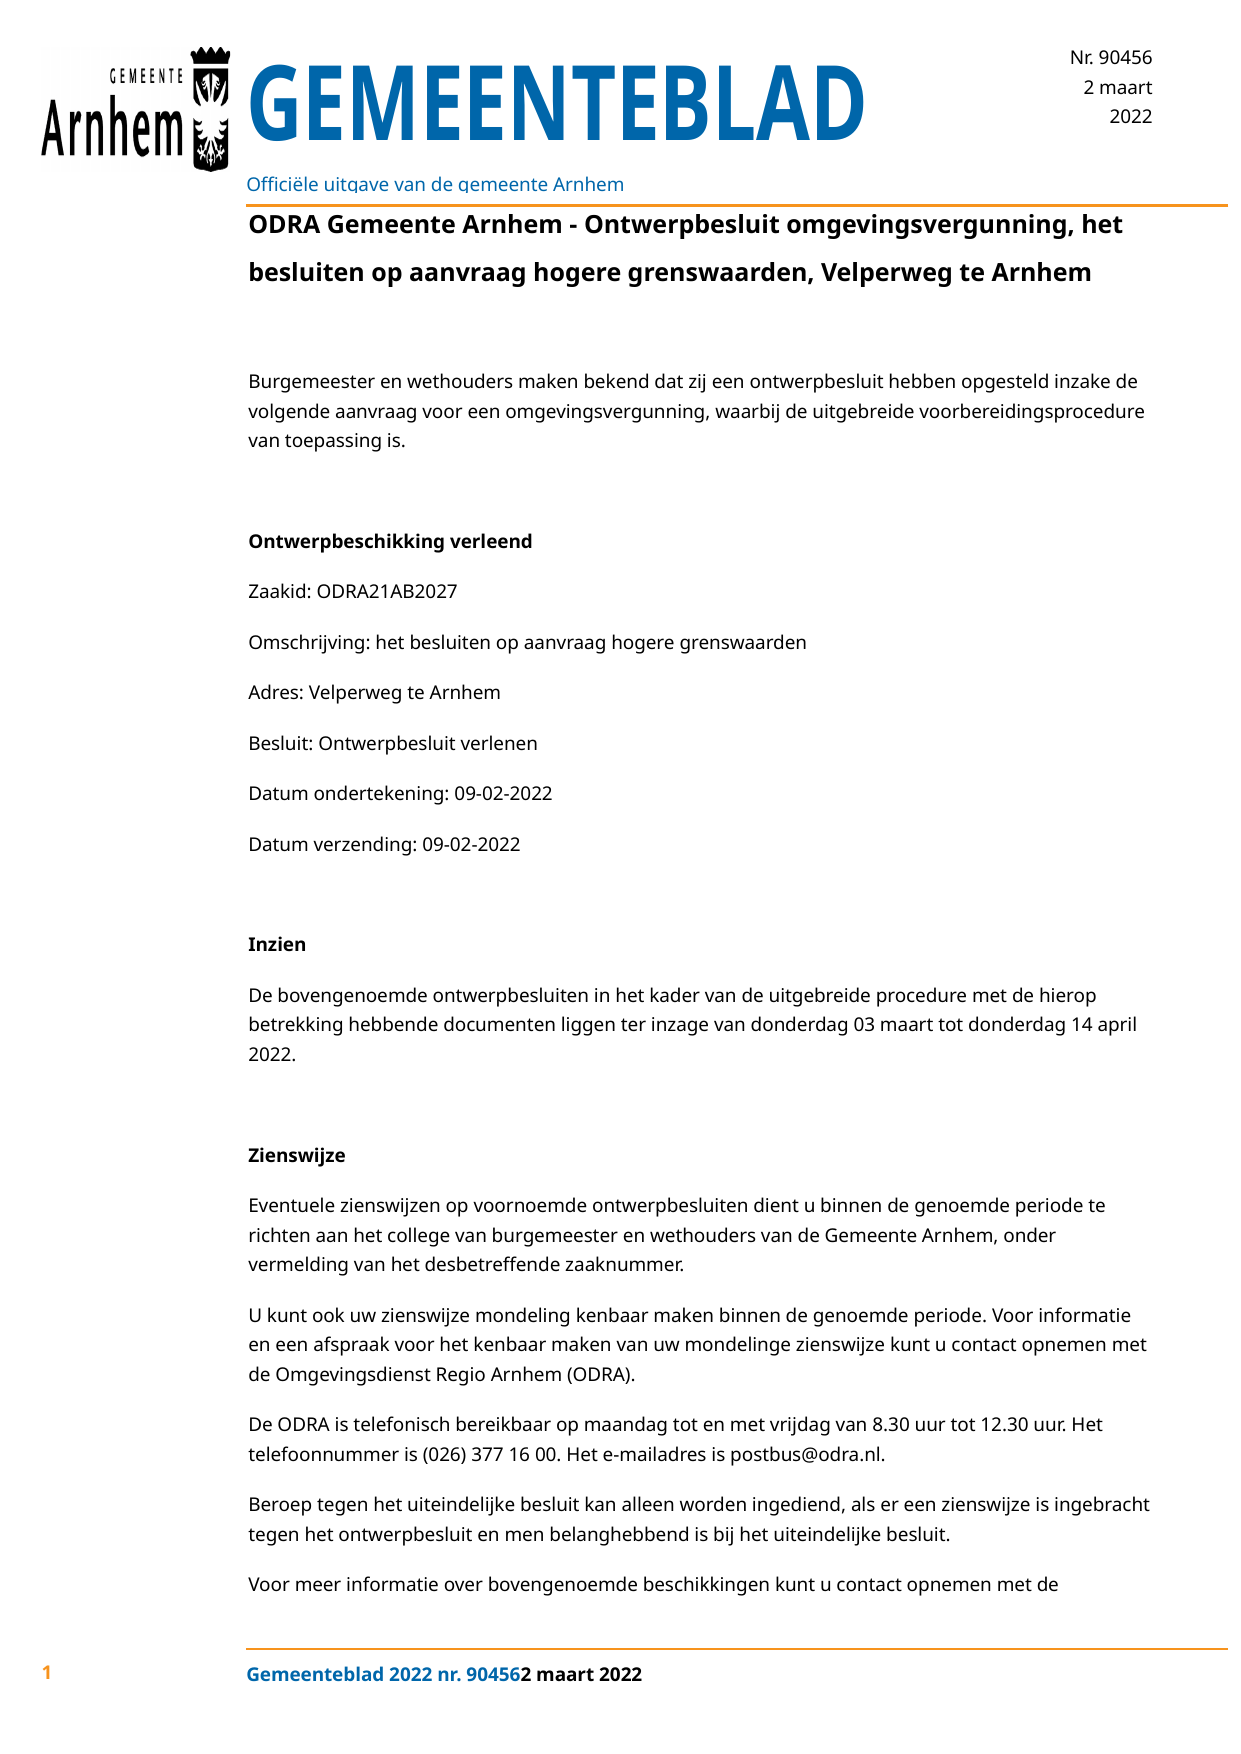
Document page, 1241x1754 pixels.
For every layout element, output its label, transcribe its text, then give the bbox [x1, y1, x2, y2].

text Zienswijze [248, 1142, 1152, 1168]
text De ODRA is telefonisch bereikbaar op maandag tot en met vrijdag van 8.30 uur tot 12.30 uur. Het telefoonnummer is (026) 377 16 00. Het e-mailadres is postbus@odra.nl. [248, 1412, 1152, 1467]
text Eventuele zienswijzen op voornoemde ontwerpbesluiten dient u binnen de genoemde periode te richten aan het college van burgemeester en wethouders van de Gemeente Arnhem, onder vermelding van het desbetreffende zaaknummer. [248, 1192, 1152, 1277]
picture [41, 47, 231, 172]
text Zaakid: ODRA21AB2027 [248, 579, 1152, 604]
text Adres: Velperweg te Arnhem [248, 679, 1152, 705]
text Besluit: Ontwerpbesluit verlenen [248, 730, 1152, 756]
text Ontwerpbeschikking verleend [248, 528, 1152, 554]
text Datum verzending: 09-02-2022 [248, 831, 1152, 857]
text Beroep tegen het uiteindelijke besluit kan alleen worden ingediend, als er een zienswijze is ingebracht tegen het ontwerpbesluit en men belanghebbend is bij het uiteindelijke besluit. [248, 1492, 1152, 1547]
text Inzien [248, 932, 1152, 957]
text Voor meer informatie over bovengenoemde beschikkingen kunt u contact opnemen met de [248, 1572, 1152, 1597]
text ODRA Gemeente Arnhem - Ontwerpbesluit omgevingsvergunning, het besluiten op aanvraag hogere grenswaarden, Velperweg te Arnhem [248, 207, 1152, 288]
text De bovengenoemde ontwerpbesluiten in het kader van de uitgebreide procedure met de hierop betrekking hebbende documenten liggen ter inzage van donderdag 03 maart tot donderdag 14 april 2022. [248, 982, 1152, 1067]
text Datum ondertekening: 09-02-2022 [248, 780, 1152, 806]
text Omschrijving: het besluiten op aanvraag hogere grenswaarden [248, 629, 1152, 655]
text U kunt ook uw zienswijze mondeling kenbaar maken binnen de genoemde periode. Voor informatie en een afspraak voor het kenbaar maken van uw mondelinge zienswijze kunt u contact opnemen met de Omgevingsdienst Regio Arnhem (ODRA). [248, 1302, 1152, 1387]
text Burgemeester en wethouders maken bekend dat zij een ontwerpbesluit hebben opgesteld inzake de volgende aanvraag voor een omgevingsvergunning, waarbij de uitgebreide voorbereidingsprocedure van toepassing is. [248, 368, 1152, 453]
